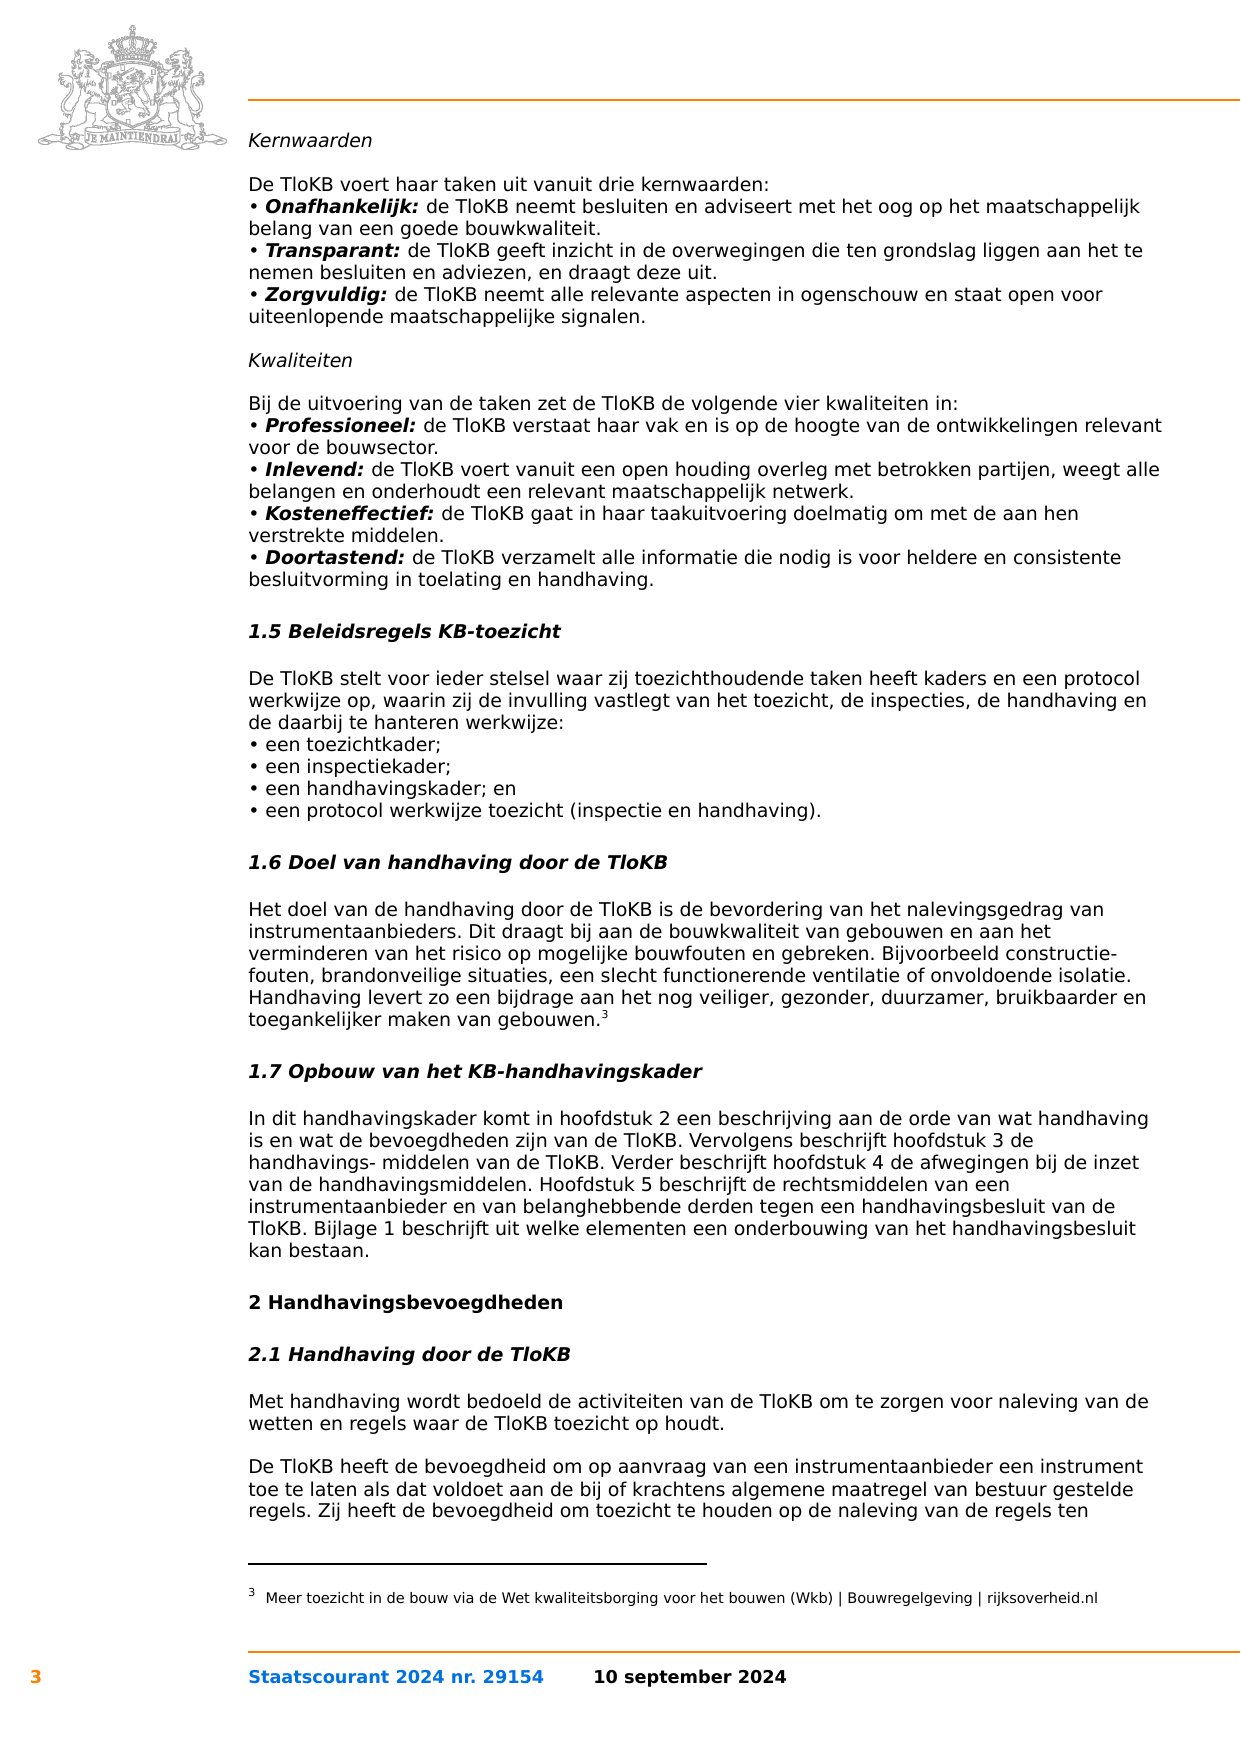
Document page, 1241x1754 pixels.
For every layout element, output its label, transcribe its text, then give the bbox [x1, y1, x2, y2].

text • Onafhankelijk: de TloKB neemt besluiten en adviseert met het oog op het maatschappelijk belang van een goede bouwkwaliteit. [248, 196, 1163, 240]
text Het doel van de handhaving door de TloKB is de bevordering van het nalevingsgedrag van instrumentaanbieders. Dit draagt bij aan de bouwkwaliteit van gebouwen en aan het verminderen van het risico op mogelijke bouwfouten en gebreken. Bijvoorbeeld constructie- fouten, brandonveilige situaties, een slecht functionerende ventilatie of onvoldoende isolatie. Handhaving levert zo een bijdrage aan het nog veiliger, gezonder, duurzamer, bruikbaarder en toegankelijker maken van gebouwen. [248, 899, 1163, 1031]
picture [38, 25, 227, 150]
text • een toezichtkader; [248, 734, 1163, 756]
text De TloKB stelt voor ieder stelsel waar zij toezichthoudende taken heeft kaders en een protocol werkwijze op, waarin zij de invulling vastlegt van het toezicht, de inspecties, de handhaving en de daarbij te hanteren werkwijze: [248, 668, 1163, 734]
text Bij de uitvoering van de taken zet de TloKB de volgende vier kwaliteiten in: [248, 393, 1163, 415]
subtitle 1.7 Opbouw van het KB-handhavingskader [248, 1061, 1163, 1083]
text • een protocol werkwijze toezicht (inspectie en handhaving). [248, 800, 1163, 822]
subtitle Kwaliteiten [248, 349, 1163, 371]
text • Zorgvuldig: de TloKB neemt alle relevante aspecten in ogenschouw en staat open voor uiteenlopende maatschappelijke signalen. [248, 284, 1163, 328]
subtitle 2 Handhavingsbevoegdheden [248, 1292, 1163, 1314]
text Met handhaving wordt bedoeld de activiteiten van de TloKB om te zorgen voor naleving van de wetten en regels waar de TloKB toezicht op houdt. [248, 1391, 1163, 1434]
text • een handhavingskader; en [248, 778, 1163, 800]
text • Inlevend: de TloKB voert vanuit een open houding overleg met betrokken partijen, weegt alle belangen en onderhoudt een relevant maatschappelijk netwerk. [248, 459, 1163, 503]
subtitle 1.5 Beleidsregels KB-toezicht [248, 621, 1163, 643]
text • Transparant: de TloKB geeft inzicht in de overwegingen die ten grondslag liggen aan het te nemen besluiten en adviezen, en draagt deze uit. [248, 240, 1163, 284]
text • Doortastend: de TloKB verzamelt alle informatie die nodig is voor heldere en consistente besluitvorming in toelating en handhaving. [248, 547, 1163, 591]
text • Kosteneffectief: de TloKB gaat in haar taakuitvoering doelmatig om met de aan hen verstrekte middelen. [248, 503, 1163, 547]
text De TloKB heeft de bevoegdheid om op aanvraag van een instrumentaanbieder een instrument toe te laten als dat voldoet aan de bij of krachtens algemene maatregel van bestuur gestelde regels. Zij heeft de bevoegdheid om toezicht te houden op de naleving van de regels ten [248, 1456, 1163, 1522]
subtitle 1.6 Doel van handhaving door de TloKB [248, 852, 1163, 874]
subtitle Kernwaarden [248, 130, 1163, 152]
text De TloKB voert haar taken uit vanuit drie kernwaarden: [248, 174, 1163, 196]
subtitle 2.1 Handhaving door de TloKB [248, 1344, 1163, 1366]
text Meer toezicht in de bouw via de Wet kwaliteitsborging voor het bouwen (Wkb) | Bouwregelgeving | rijksoverheid.nl [248, 1586, 1163, 1608]
text • Professioneel: de TloKB verstaat haar vak en is op de hoogte van de ontwikkelingen relevant voor de bouwsector. [248, 415, 1163, 459]
text • een inspectiekader; [248, 756, 1163, 778]
text In dit handhavingskader komt in hoofdstuk 2 een beschrijving aan de orde van wat handhaving is en wat de bevoegdheden zijn van de TloKB. Vervolgens beschrijft hoofdstuk 3 de handhavings- middelen van de TloKB. Verder beschrijft hoofdstuk 4 de afwegingen bij de inzet van de handhavingsmiddelen. Hoofdstuk 5 beschrijft de rechtsmiddelen van een instrumentaanbieder en van belanghebbende derden tegen een handhavingsbesluit van de TloKB. Bijlage 1 beschrijft uit welke elementen een onderbouwing van het handhavingsbesluit kan bestaan. [248, 1108, 1163, 1262]
